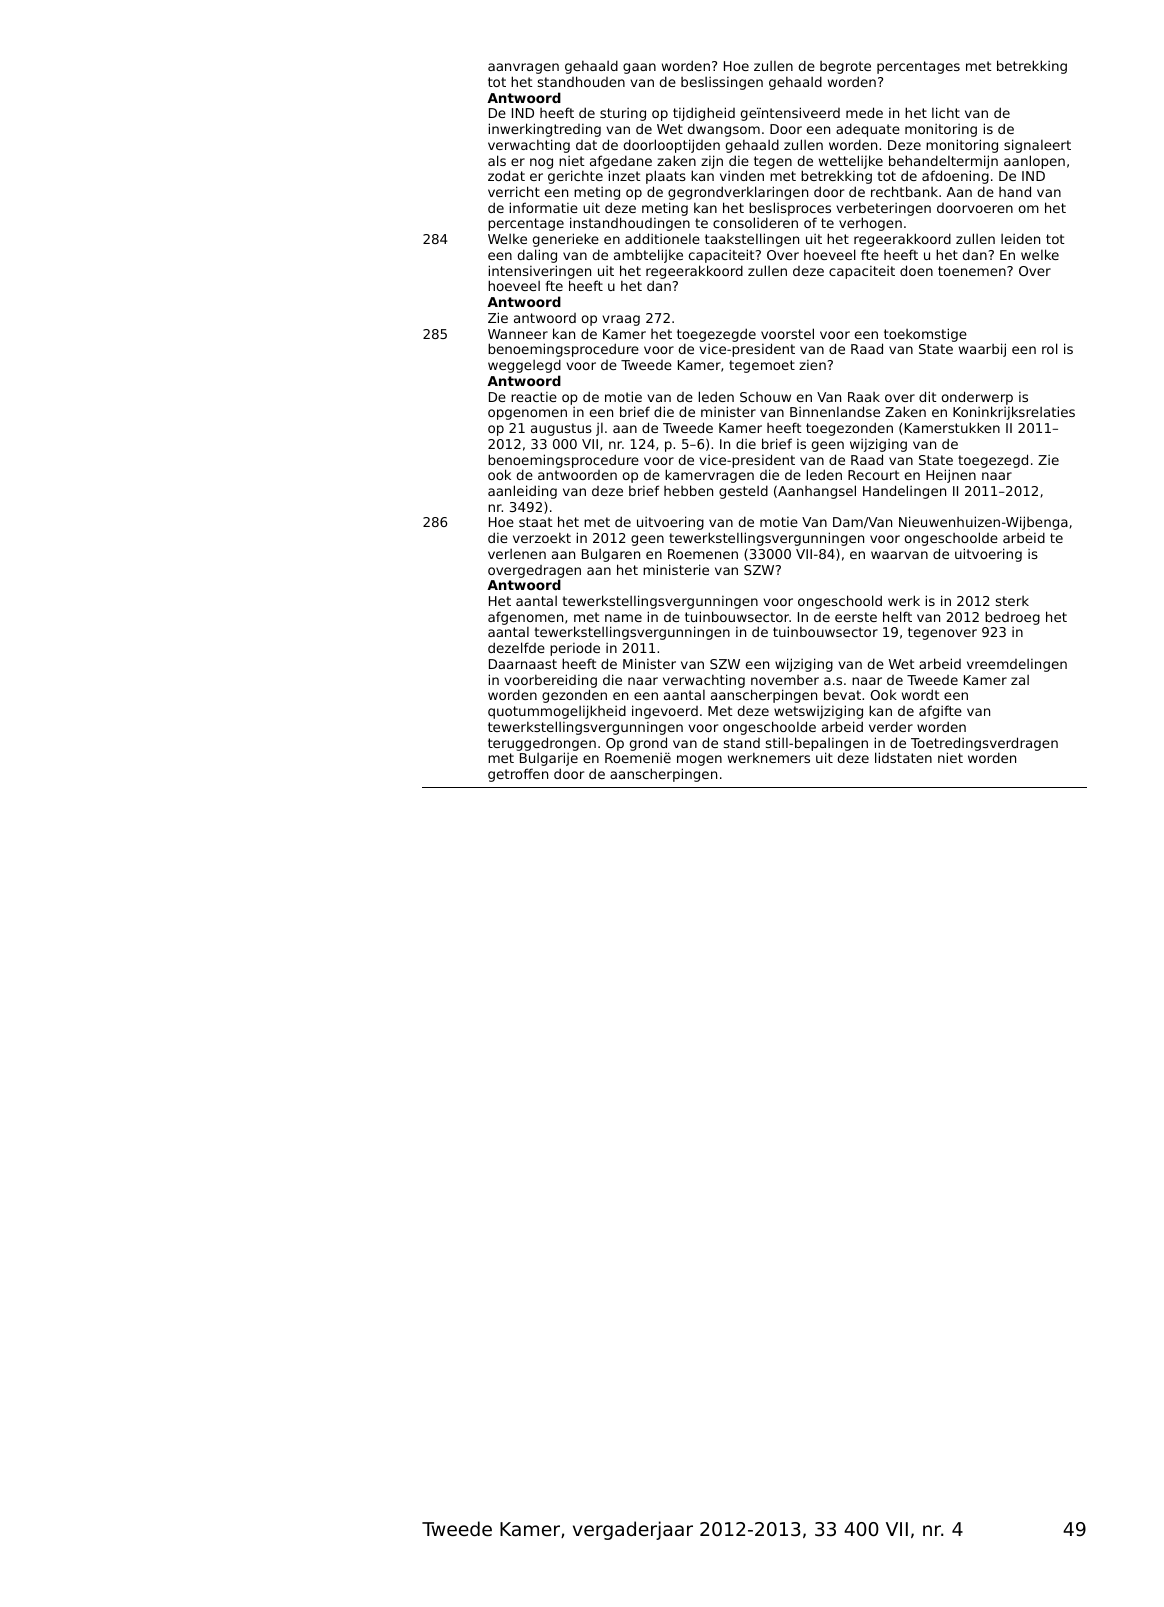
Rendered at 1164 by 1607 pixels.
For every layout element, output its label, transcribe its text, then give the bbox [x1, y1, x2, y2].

table_cell 285 [422, 326, 481, 515]
table_cell Welke generieke en additionele taakstellingen uit het regeerakkoord zullen leiden tot een daling van de ambtelijke capaciteit? Over hoeveel fte heeft u het dan? En welke intensiveringen uit het regeerakkoord zullen deze capaciteit doen toenemen? Over hoeveel fte heeft u het dan? Antwoord Zie antwoord op vraag 272. [481, 232, 1087, 326]
table_cell 286 [422, 515, 481, 787]
table_cell aanvragen gehaald gaan worden? Hoe zullen de begrote percentages met betrekking tot het standhouden van de beslissingen gehaald worden? Antwoord De IND heeft de sturing op tijdigheid geïntensiveerd mede in het licht van de inwerkingtreding van de Wet dwangsom. Door een adequate monitoring is de verwachting dat de doorlooptijden gehaald zullen worden. Deze monitoring signaleert als er nog niet afgedane zaken zijn die tegen de wettelijke behandeltermijn aanlopen, zodat er gerichte inzet plaats kan vinden met betrekking tot de afdoening. De IND verricht een meting op de gegrondverklaringen door de rechtbank. Aan de hand van de informatie uit deze meting kan het beslisproces verbeteringen doorvoeren om het percentage instandhoudingen te consolideren of te verhogen. [481, 59, 1087, 232]
table_cell Hoe staat het met de uitvoering van de motie Van Dam/Van Nieuwenhuizen-Wijbenga, die verzoekt in 2012 geen tewerkstellingsvergunningen voor ongeschoolde arbeid te verlenen aan Bulgaren en Roemenen (33000 VII-84), en waarvan de uitvoering is overgedragen aan het ministerie van SZW? Antwoord Het aantal tewerkstellingsvergunningen voor ongeschoold werk is in 2012 sterk afgenomen, met name in de tuinbouwsector. In de eerste helft van 2012 bedroeg het aantal tewerkstellingsvergunningen in de tuinbouwsector 19, tegenover 923 in dezelfde periode in 2011. Daarnaast heeft de Minister van SZW een wijziging van de Wet arbeid vreemdelingen in voorbereiding die naar verwachting november a.s. naar de Tweede Kamer zal worden gezonden en een aantal aanscherpingen bevat. Ook wordt een quotummogelijkheid ingevoerd. Met deze wetswijziging kan de afgifte van tewerkstellingsvergunningen voor ongeschoolde arbeid verder worden teruggedrongen. Op grond van de stand still-bepalingen in de Toetredingsverdragen met Bulgarije en Roemenië mogen werknemers uit deze lidstaten niet worden getroffen door de aanscherpingen. [481, 515, 1087, 787]
table_cell 284 [422, 232, 481, 326]
table_cell Wanneer kan de Kamer het toegezegde voorstel voor een toekomstige benoemingsprocedure voor de vice-president van de Raad van State waarbij een rol is weggelegd voor de Tweede Kamer, tegemoet zien? Antwoord De reactie op de motie van de leden Schouw en Van Raak over dit onderwerp is opgenomen in een brief die de minister van Binnenlandse Zaken en Koninkrijksrelaties op 21 augustus jl. aan de Tweede Kamer heeft toegezonden (Kamerstukken II 2011–2012, 33 000 VII, nr. 124, p. 5–6). In die brief is geen wijziging van de benoemingsprocedure voor de vice-president van de Raad van State toegezegd. Zie ook de antwoorden op de kamervragen die de leden Recourt en Heijnen naar aanleiding van deze brief hebben gesteld (Aanhangsel Handelingen II 2011–2012, nr. 3492). [481, 326, 1087, 515]
table_cell [422, 59, 481, 232]
